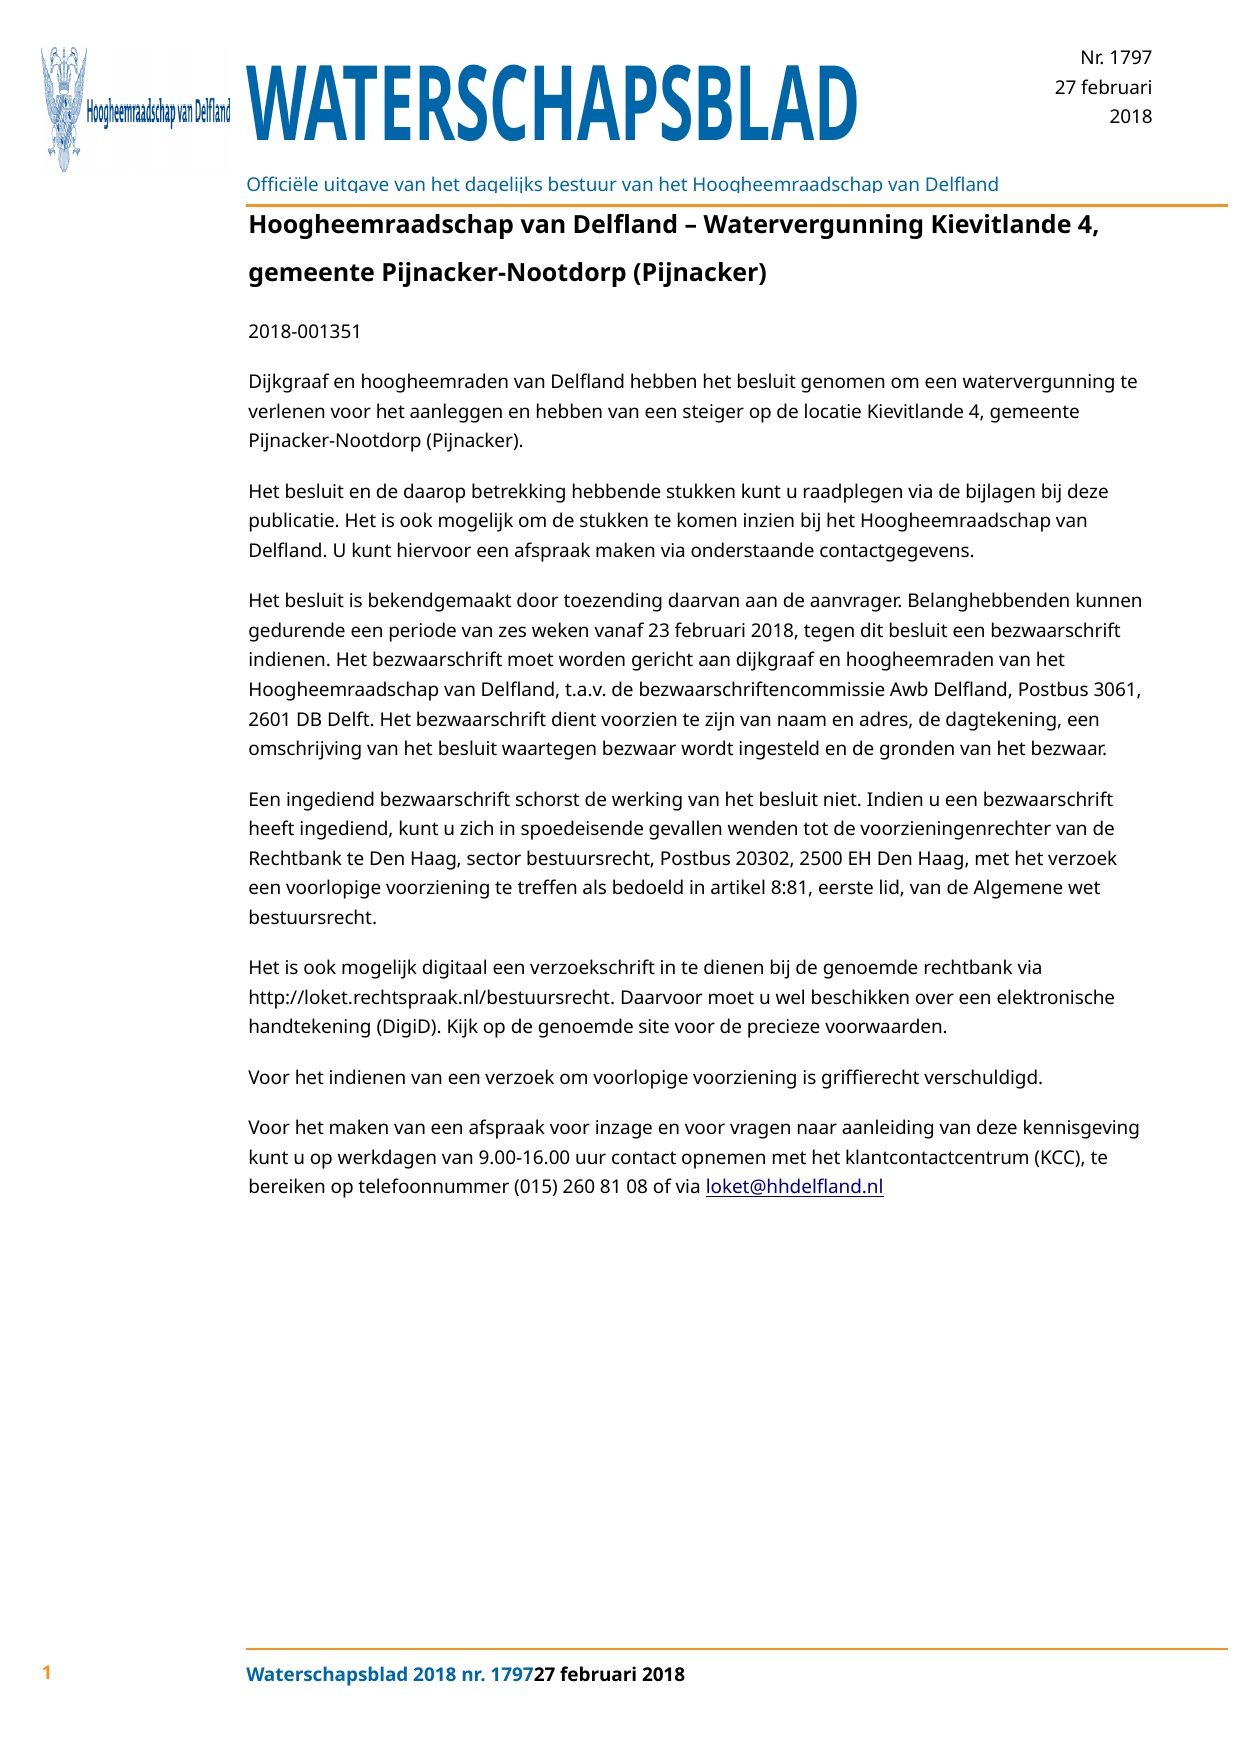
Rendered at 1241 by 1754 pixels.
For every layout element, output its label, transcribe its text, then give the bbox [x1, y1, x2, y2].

text Een ingediend bezwaarschrift schorst de werking van het besluit niet. Indien u een bezwaarschrift heeft ingediend, kunt u zich in spoedeisende gevallen wenden tot de voorzieningenrechter van de Rechtbank te Den Haag, sector bestuursrecht, Postbus 20302, 2500 EH Den Haag, met het verzoek een voorlopige voorziening te treffen als bedoeld in artikel 8:81, eerste lid, van de Algemene wet bestuursrecht. [248, 786, 1152, 930]
text Dijkgraaf en hoogheemraden van Delfland hebben het besluit genomen om een watervergunning te verlenen voor het aanleggen en hebben van een steiger op de locatie Kievitlande 4, gemeente Pijnacker-Nootdorp (Pijnacker). [248, 368, 1152, 453]
text Het besluit en de daarop betrekking hebbende stukken kunt u raadplegen via de bijlagen bij deze publicatie. Het is ook mogelijk om de stukken te komen inzien bij het Hoogheemraadschap van Delfland. U kunt hiervoor een afspraak maken via onderstaande contactgegevens. [248, 478, 1152, 563]
text Voor het indienen van een verzoek om voorlopige voorziening is griffierecht verschuldigd. [248, 1064, 1152, 1090]
text Hoogheemraadschap van Delfland – Watervergunning Kievitlande 4, gemeente Pijnacker-Nootdorp (Pijnacker) [248, 207, 1152, 288]
text Het is ook mogelijk digitaal een verzoekschrift in te dienen bij de genoemde rechtbank via http://loket.rechtspraak.nl/bestuursrecht. Daarvoor moet u wel beschikken over een elektronische handtekening (DigiD). Kijk op de genoemde site voor de precieze voorwaarden. [248, 954, 1152, 1039]
text Het besluit is bekendgemaakt door toezending daarvan aan de aanvrager. Belanghebbenden kunnen gedurende een periode van zes weken vanaf 23 februari 2018, tegen dit besluit een bezwaarschrift indienen. Het bezwaarschrift moet worden gericht aan dijkgraaf en hoogheemraden van het Hoogheemraadschap van Delfland, t.a.v. de bezwaarschriftencommissie Awb Delfland, Postbus 3061, 2601 DB Delft. Het bezwaarschrift dient voorzien te zijn van naam en adres, de dagtekening, een omschrijving van het besluit waartegen bezwaar wordt ingesteld en de gronden van het bezwaar. [248, 587, 1152, 761]
picture [41, 47, 231, 172]
text 2018-001351 [248, 318, 1152, 344]
text Voor het maken van een afspraak voor inzage en voor vragen naar aanleiding van deze kennisgeving kunt u op werkdagen van 9.00-16.00 uur contact opnemen met het klantcontactcentrum (KCC), te bereiken op telefoonnummer (015) 260 81 08 of via loket@hhdelfland.nl [248, 1114, 1152, 1199]
